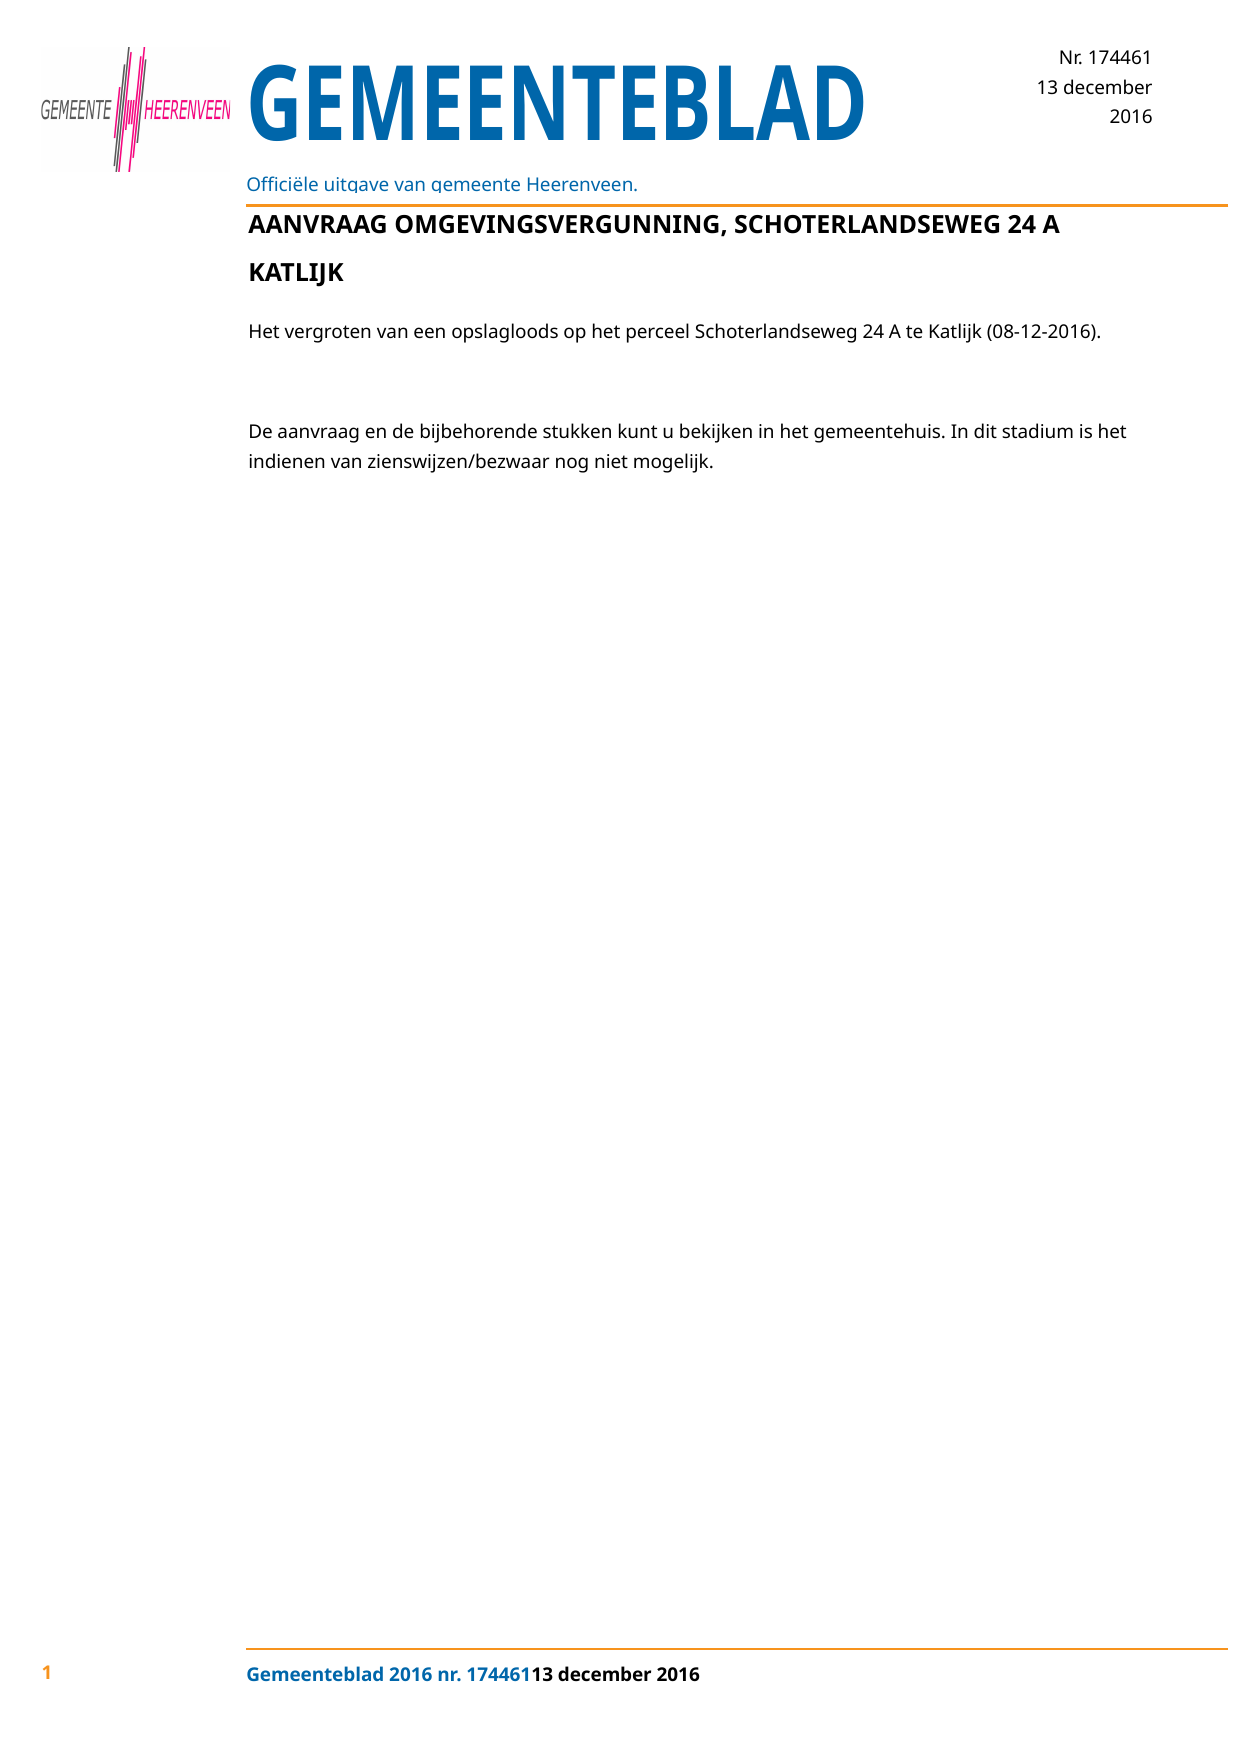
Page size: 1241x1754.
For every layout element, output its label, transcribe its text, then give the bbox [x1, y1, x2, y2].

text Het vergroten van een opslagloods op het perceel Schoterlandseweg 24 A te Katlijk (08-12-2016). [248, 318, 1152, 344]
text AANVRAAG OMGEVINGSVERGUNNING, SCHOTERLANDSEWEG 24 A KATLIJK [248, 207, 1152, 288]
text De aanvraag en de bijbehorende stukken kunt u bekijken in het gemeentehuis. In dit stadium is het indienen van zienswijzen/bezwaar nog niet mogelijk. [248, 419, 1152, 474]
picture [41, 47, 231, 172]
